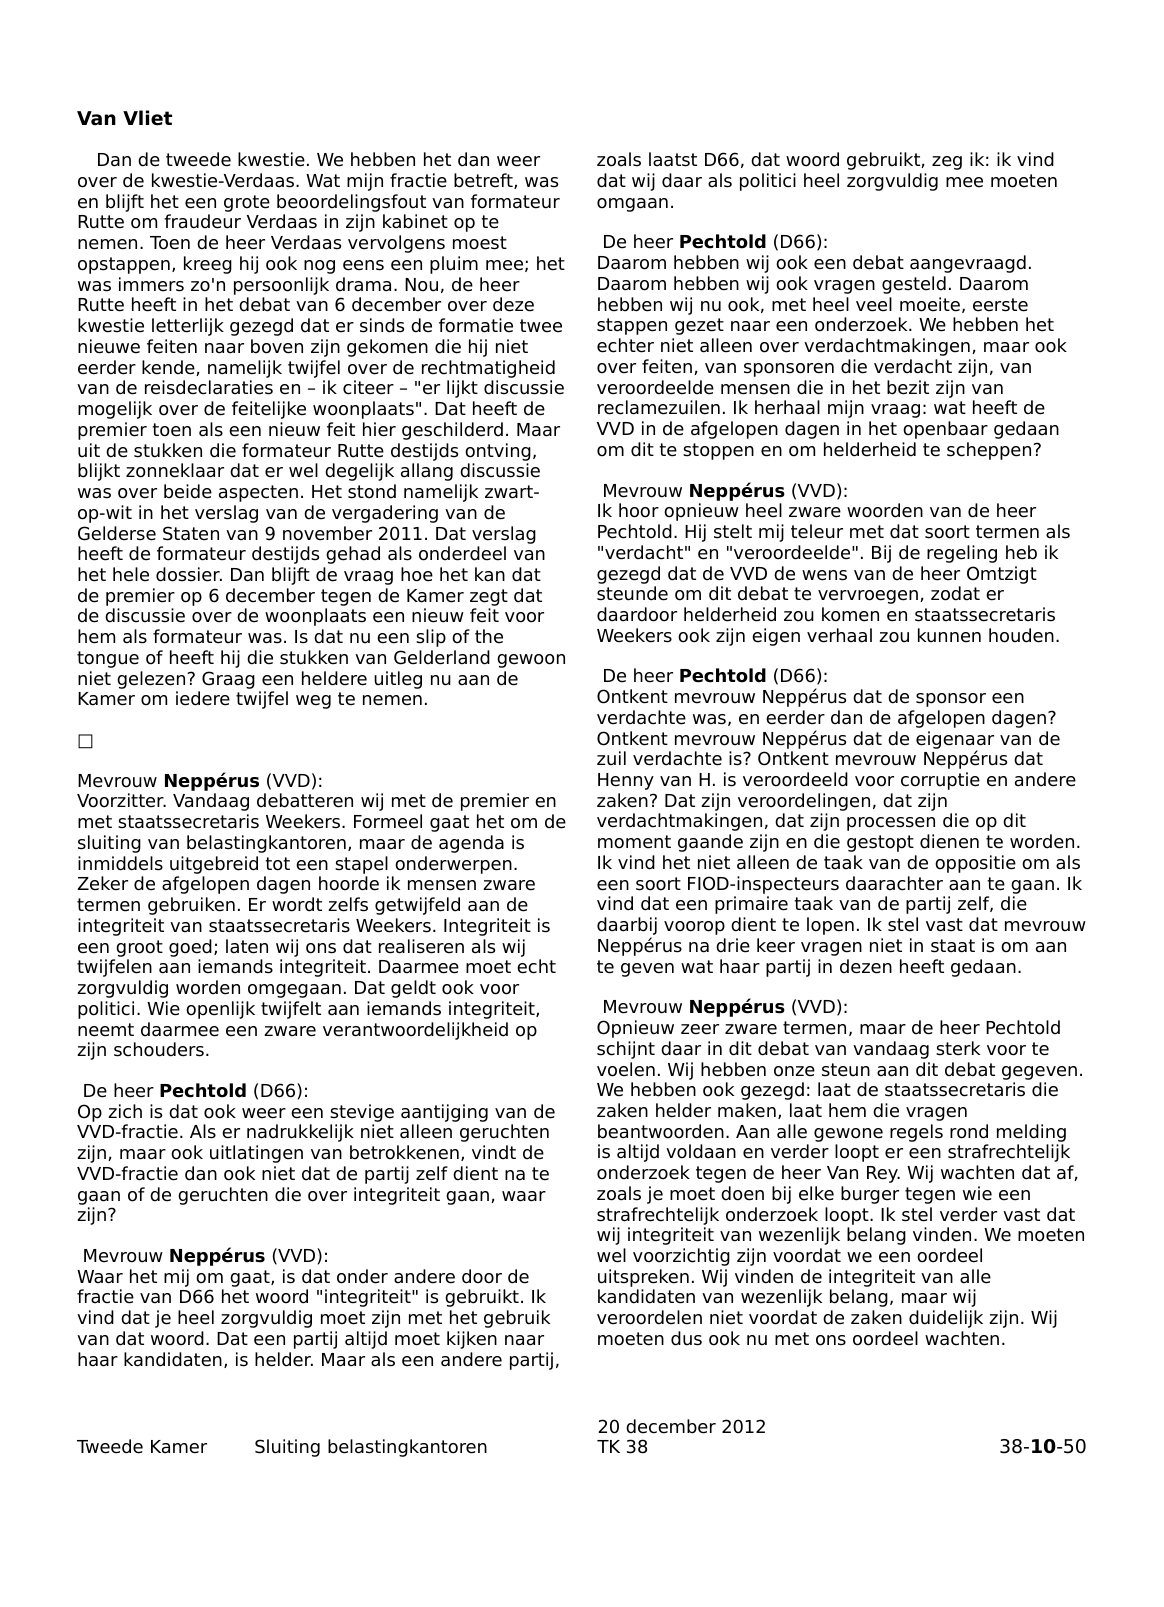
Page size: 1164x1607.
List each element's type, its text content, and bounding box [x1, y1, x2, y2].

text De heer Pechtold (D66): [77, 1081, 567, 1102]
text Ontkent mevrouw Neppérus dat de sponsor een verdachte was, en eerder dan de afgelopen dagen? Ontkent mevrouw Neppérus dat de eigenaar van de zuil verdachte is? Ontkent mevrouw Neppérus dat Henny van H. is veroordeeld voor corruptie en andere zaken? Dat zijn veroordelingen, dat zijn verdachtmakingen, dat zijn processen die op dit moment gaande zijn en die gestopt dienen te worden. Ik vind het niet alleen de taak van de oppositie om als een soort FIOD-inspecteurs daarachter aan te gaan. Ik vind dat een primaire taak van de partij zelf, die daarbij voorop dient te lopen. Ik stel vast dat mevrouw Neppérus na drie keer vragen niet in staat is om aan te geven wat haar partij in dezen heeft gedaan. [596, 687, 1087, 977]
text Op zich is dat ook weer een stevige aantijging van de VVD-fractie. Als er nadrukkelijk niet alleen geruchten zijn, maar ook uitlatingen van betrokkenen, vindt de VVD-fractie dan ook niet dat de partij zelf dient na te gaan of de geruchten die over integriteit gaan, waar zijn? [77, 1102, 567, 1226]
text Opnieuw zeer zware termen, maar de heer Pechtold schijnt daar in dit debat van vandaag sterk voor te voelen. Wij hebben onze steun aan dit debat gegeven. We hebben ook gezegd: laat de staatssecretaris die zaken helder maken, laat hem die vragen beantwoorden. Aan alle gewone regels rond melding is altijd voldaan en verder loopt er een strafrechtelijk onderzoek tegen de heer Van Rey. Wij wachten dat af, zoals je moet doen bij elke burger tegen wie een strafrechtelijk onderzoek loopt. Ik stel verder vast dat wij integriteit van wezenlijk belang vinden. We moeten wel voorzichtig zijn voordat we een oordeel uitspreken. Wij vinden de integriteit van alle kandidaten van wezenlijk belang, maar wij veroordelen niet voordat de zaken duidelijk zijn. Wij moeten dus ook nu met ons oordeel wachten. [596, 1018, 1087, 1349]
text Mevrouw Neppérus (VVD): [77, 771, 567, 791]
text Ik hoor opnieuw heel zware woorden van de heer Pechtold. Hij stelt mij teleur met dat soort termen als "verdacht" en "veroordeelde". Bij de regeling heb ik gezegd dat de VVD de wens van de heer Omtzigt steunde om dit debat te vervroegen, zodat er daardoor helderheid zou komen en staatssecretaris Weekers ook zijn eigen verhaal zou kunnen houden. [596, 501, 1087, 646]
text Waar het mij om gaat, is dat onder andere door de fractie van D66 het woord "integriteit" is gebruikt. Ik vind dat je heel zorgvuldig moet zijn met het gebruik van dat woord. Dat een partij altijd moet kijken naar haar kandidaten, is helder. Maar als een andere partij, [77, 1267, 567, 1370]
text Daarom hebben wij ook een debat aangevraagd. Daarom hebben wij ook vragen gesteld. Daarom hebben wij nu ook, met heel veel moeite, eerste stappen gezet naar een onderzoek. We hebben het echter niet alleen over verdachtmakingen, maar ook over feiten, van sponsoren die verdacht zijn, van veroordeelde mensen die in het bezit zijn van reclamezuilen. Ik herhaal mijn vraag: wat heeft de VVD in de afgelopen dagen in het openbaar gedaan om dit te stoppen en om helderheid te scheppen? [596, 253, 1087, 460]
text Dan de tweede kwestie. We hebben het dan weer over de kwestie-Verdaas. Wat mijn fractie betreft, was en blijft het een grote beoordelingsfout van formateur Rutte om fraudeur Verdaas in zijn kabinet op te nemen. Toen de heer Verdaas vervolgens moest opstappen, kreeg hij ook nog eens een pluim mee; het was immers zo'n persoonlijk drama. Nou, de heer Rutte heeft in het debat van 6 december over deze kwestie letterlijk gezegd dat er sinds de formatie twee nieuwe feiten naar boven zijn gekomen die hij niet eerder kende, namelijk twijfel over de rechtmatigheid van de reisdeclaraties en – ik citeer – "er lijkt discussie mogelijk over de feitelijke woonplaats". Dat heeft de premier toen als een nieuw feit hier geschilderd. Maar uit de stukken die formateur Rutte destijds ontving, blijkt zonneklaar dat er wel degelijk allang discussie was over beide aspecten. Het stond namelijk zwart-op-wit in het verslag van de vergadering van de Gelderse Staten van 9 november 2011. Dat verslag heeft de formateur destijds gehad als onderdeel van het hele dossier. Dan blijft de vraag hoe het kan dat de premier op 6 december tegen de Kamer zegt dat de discussie over de woonplaats een nieuw feit voor hem als formateur was. Is dat nu een slip of the tongue of heeft hij die stukken van Gelderland gewoon niet gelezen? Graag een heldere uitleg nu aan de Kamer om iedere twijfel weg te nemen. [77, 150, 567, 710]
text Mevrouw Neppérus (VVD): [77, 1246, 567, 1267]
text Voorzitter. Vandaag debatteren wij met de premier en met staatssecretaris Weekers. Formeel gaat het om de sluiting van belastingkantoren, maar de agenda is inmiddels uitgebreid tot een stapel onderwerpen. Zeker de afgelopen dagen hoorde ik mensen zware termen gebruiken. Er wordt zelfs getwijfeld aan de integriteit van staatssecretaris Weekers. Integriteit is een groot goed; laten wij ons dat realiseren als wij twijfelen aan iemands integriteit. Daarmee moet echt zorgvuldig worden omgegaan. Dat geldt ook voor politici. Wie openlijk twijfelt aan iemands integriteit, neemt daarmee een zware verantwoordelijkheid op zijn schouders. [77, 791, 567, 1061]
text Mevrouw Neppérus (VVD): [596, 480, 1087, 501]
text □ [77, 730, 567, 751]
text Mevrouw Neppérus (VVD): [596, 997, 1087, 1018]
text De heer Pechtold (D66): [596, 666, 1087, 687]
text De heer Pechtold (D66): [596, 232, 1087, 253]
text zoals laatst D66, dat woord gebruikt, zeg ik: ik vind dat wij daar als politici heel zorgvuldig mee moeten omgaan. [596, 150, 1087, 212]
